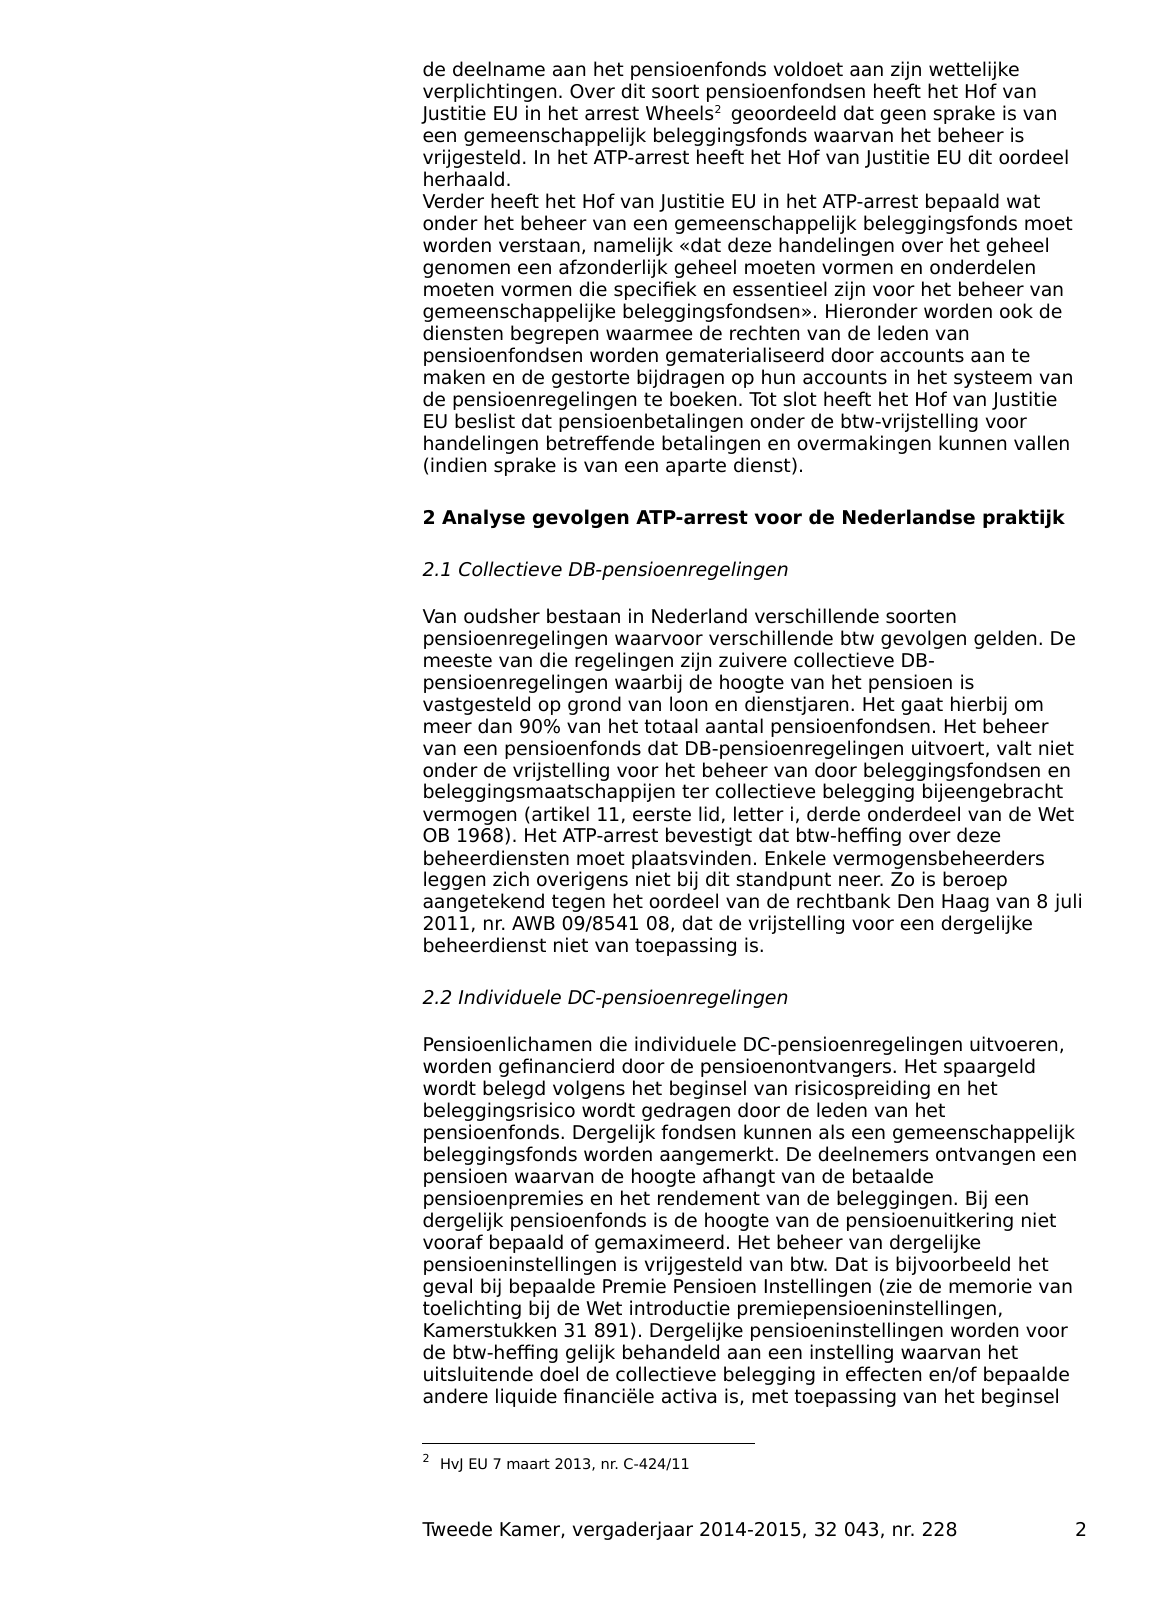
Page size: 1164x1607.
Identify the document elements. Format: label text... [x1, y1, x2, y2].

text Van oudsher bestaan in Nederland verschillende soorten pensioenregelingen waarvoor verschillende btw gevolgen gelden. De meeste van die regelingen zijn zuivere collectieve DB-pensioenregelingen waarbij de hoogte van het pensioen is vastgesteld op grond van loon en dienstjaren. Het gaat hierbij om meer dan 90% van het totaal aantal pensioenfondsen. Het beheer van een pensioenfonds dat DB-pensioenregelingen uitvoert, valt niet onder de vrijstelling voor het beheer van door beleggingsfondsen en beleggingsmaatschappijen ter collectieve belegging bijeengebracht vermogen (artikel 11, eerste lid, letter i, derde onderdeel van de Wet OB 1968). Het ATP-arrest bevestigt dat btw-heffing over deze beheerdiensten moet plaatsvinden. Enkele vermogensbeheerders leggen zich overigens niet bij dit standpunt neer. Zo is beroep aangetekend tegen het oordeel van de rechtbank Den Haag van 8 juli 2011, nr. AWB 09/8541 08, dat de vrijstelling voor een dergelijke beheerdienst niet van toepassing is. [422, 606, 1087, 957]
text Pensioenlichamen die individuele DC-pensioenregelingen uitvoeren, worden gefinancierd door de pensioenontvangers. Het spaargeld wordt belegd volgens het beginsel van risicospreiding en het beleggingsrisico wordt gedragen door de leden van het pensioenfonds. Dergelijk fondsen kunnen als een gemeenschappelijk beleggingsfonds worden aangemerkt. De deelnemers ontvangen een pensioen waarvan de hoogte afhangt van de betaalde pensioenpremies en het rendement van de beleggingen. Bij een dergelijk pensioenfonds is de hoogte van de pensioenuitkering niet vooraf bepaald of gemaximeerd. Het beheer van dergelijke pensioeninstellingen is vrijgesteld van btw. Dat is bijvoorbeeld het geval bij bepaalde Premie Pensioen Instellingen (zie de memorie van toelichting bij de Wet introductie premiepensioeninstellingen, Kamerstukken 31 891). Dergelijke pensioeninstellingen worden voor de btw-heffing gelijk behandeld aan een instelling waarvan het uitsluitende doel de collectieve belegging in effecten en/of bepaalde andere liquide financiële activa is, met toepassing van het beginsel [422, 1034, 1087, 1408]
text de deelname aan het pensioenfonds voldoet aan zijn wettelijke verplichtingen. Over dit soort pensioenfondsen heeft het Hof van Justitie EU in het arrest Wheels geoordeeld dat geen sprake is van een gemeenschappelijk beleggingsfonds waarvan het beheer is vrijgesteld. In het ATP-arrest heeft het Hof van Justitie EU dit oordeel herhaald. [422, 59, 1087, 191]
subtitle 2.2 Individuele DC-pensioenregelingen [422, 987, 1087, 1009]
text HvJ EU 7 maart 2013, nr. C-424/11 [422, 1452, 1087, 1474]
subtitle 2.1 Collectieve DB-pensioenregelingen [422, 559, 1087, 581]
text Verder heeft het Hof van Justitie EU in het ATP-arrest bepaald wat onder het beheer van een gemeenschappelijk beleggingsfonds moet worden verstaan, namelijk «dat deze handelingen over het geheel genomen een afzonderlijk geheel moeten vormen en onderdelen moeten vormen die specifiek en essentieel zijn voor het beheer van gemeenschappelijke beleggingsfondsen». Hieronder worden ook de diensten begrepen waarmee de rechten van de leden van pensioenfondsen worden gematerialiseerd door accounts aan te maken en de gestorte bijdragen op hun accounts in het systeem van de pensioenregelingen te boeken. Tot slot heeft het Hof van Justitie EU beslist dat pensioenbetalingen onder de btw-vrijstelling voor handelingen betreffende betalingen en overmakingen kunnen vallen (indien sprake is van een aparte dienst). [422, 191, 1087, 477]
subtitle 2 Analyse gevolgen ATP-arrest voor de Nederlandse praktijk [422, 507, 1087, 529]
